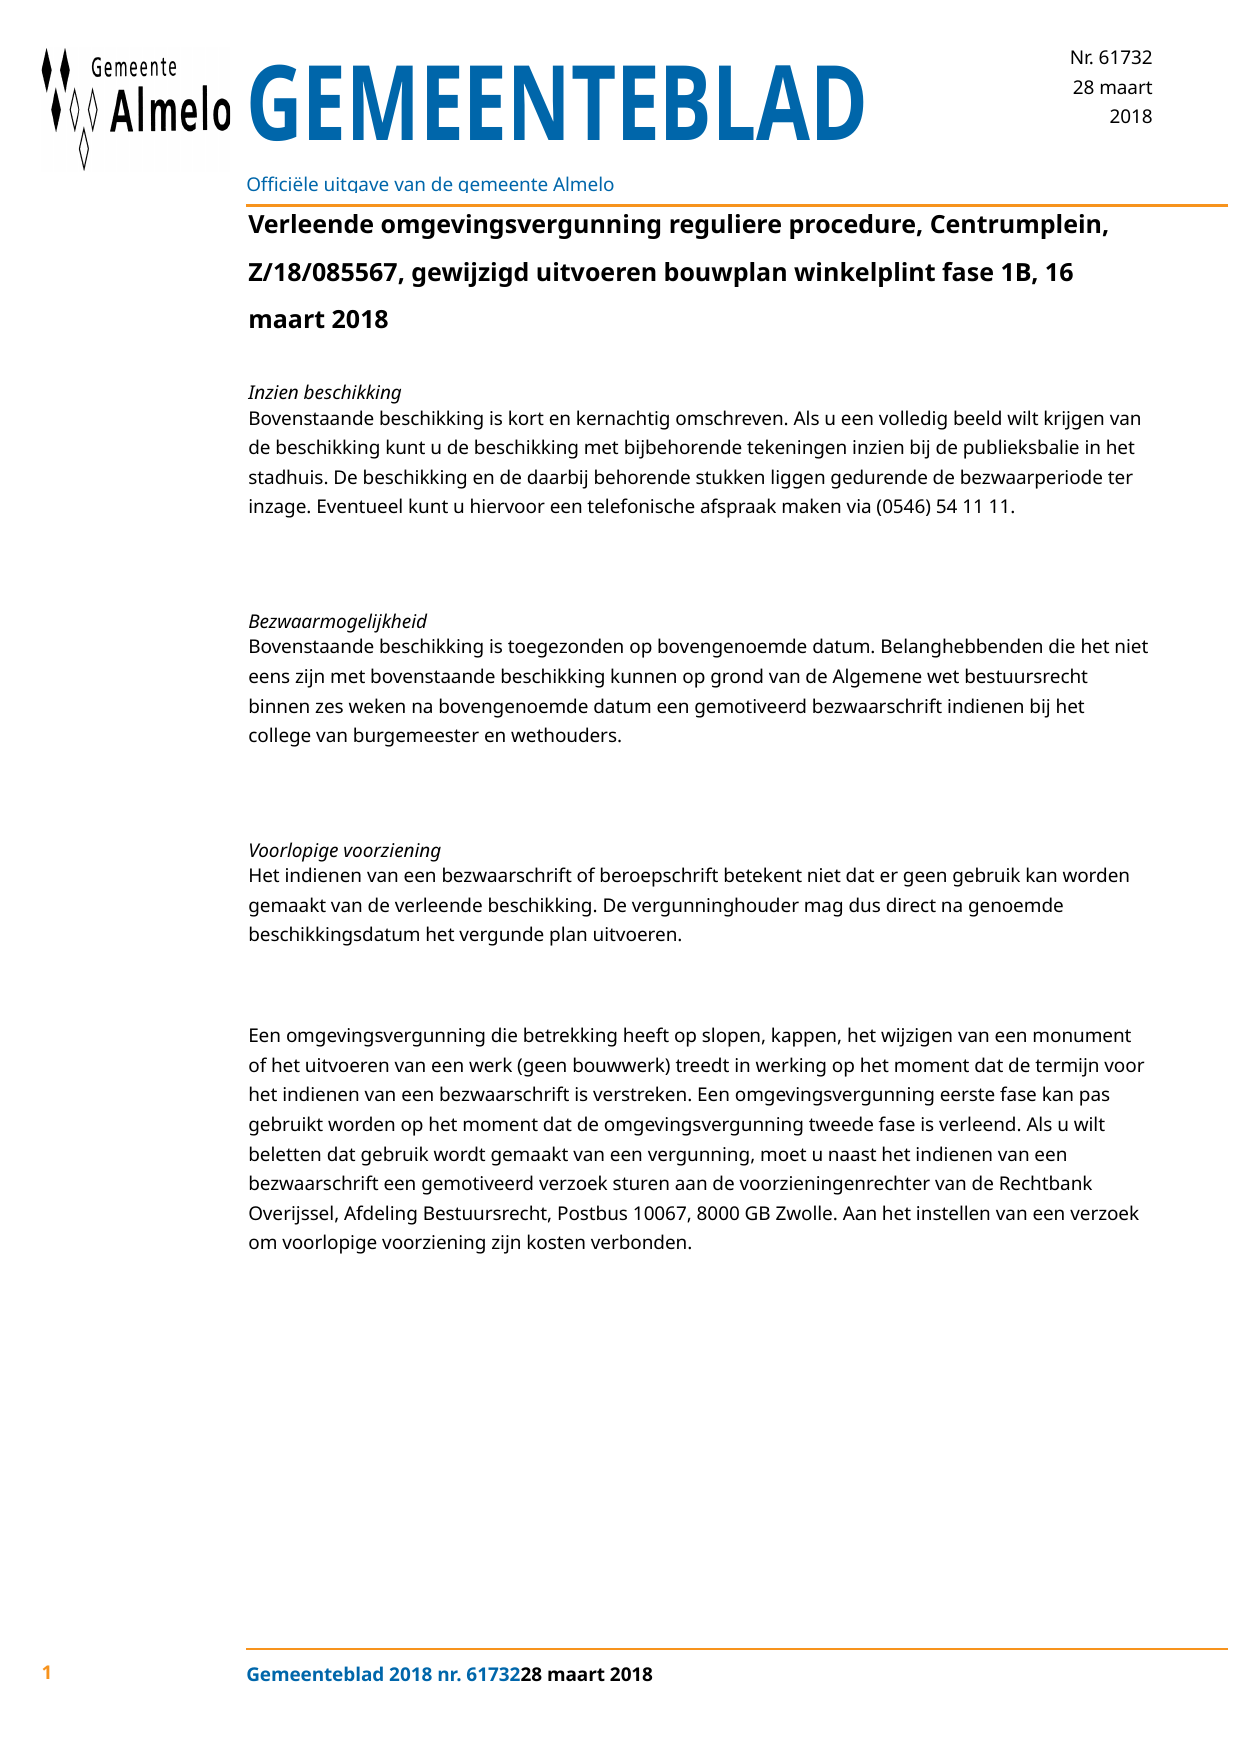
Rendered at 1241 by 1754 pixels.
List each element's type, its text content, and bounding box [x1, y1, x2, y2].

text Het indienen van een bezwaarschrift of beroepschrift betekent niet dat er geen gebruik kan worden gemaakt van de verleende beschikking. De vergunninghouder mag dus direct na genoemde beschikkingsdatum het vergunde plan uitvoeren. [248, 862, 1152, 947]
picture [41, 47, 231, 172]
text Inzien beschikking [248, 379, 1152, 405]
text Een omgevingsvergunning die betrekking heeft op slopen, kappen, het wijzigen van een monument of het uitvoeren van een werk (geen bouwwerk) treedt in werking op het moment dat de termijn voor het indienen van een bezwaarschrift is verstreken. Een omgevingsvergunning eerste fase kan pas gebruikt worden op het moment dat de omgevingsvergunning tweede fase is verleend. Als u wilt beletten dat gebruik wordt gemaakt van een vergunning, moet u naast het indienen van een bezwaarschrift een gemotiveerd verzoek sturen aan de voorzieningenrechter van de Rechtbank Overijssel, Afdeling Bestuursrecht, Postbus 10067, 8000 GB Zwolle. Aan het instellen van een verzoek om voorlopige voorziening zijn kosten verbonden. [248, 1022, 1152, 1255]
text Bezwaarmogelijkheid [248, 608, 1152, 634]
text Bovenstaande beschikking is toegezonden op bovengenoemde datum. Belanghebbenden die het niet eens zijn met bovenstaande beschikking kunnen op grond van de Algemene wet bestuursrecht binnen zes weken na bovengenoemde datum een gemotiveerd bezwaarschrift indienen bij het college van burgemeester en wethouders. [248, 634, 1152, 748]
text Bovenstaande beschikking is kort en kernachtig omschreven. Als u een volledig beeld wilt krijgen van de beschikking kunt u de beschikking met bijbehorende tekeningen inzien bij de publieksbalie in het stadhuis. De beschikking en de daarbij behorende stukken liggen gedurende de bezwaarperiode ter inzage. Eventueel kunt u hiervoor een telefonische afspraak maken via (0546) 54 11 11. [248, 405, 1152, 519]
text Voorlopige voorziening [248, 837, 1152, 862]
text Verleende omgevingsvergunning reguliere procedure, Centrumplein, Z/18/085567, gewijzigd uitvoeren bouwplan winkelplint fase 1B, 16 maart 2018 [248, 207, 1152, 336]
